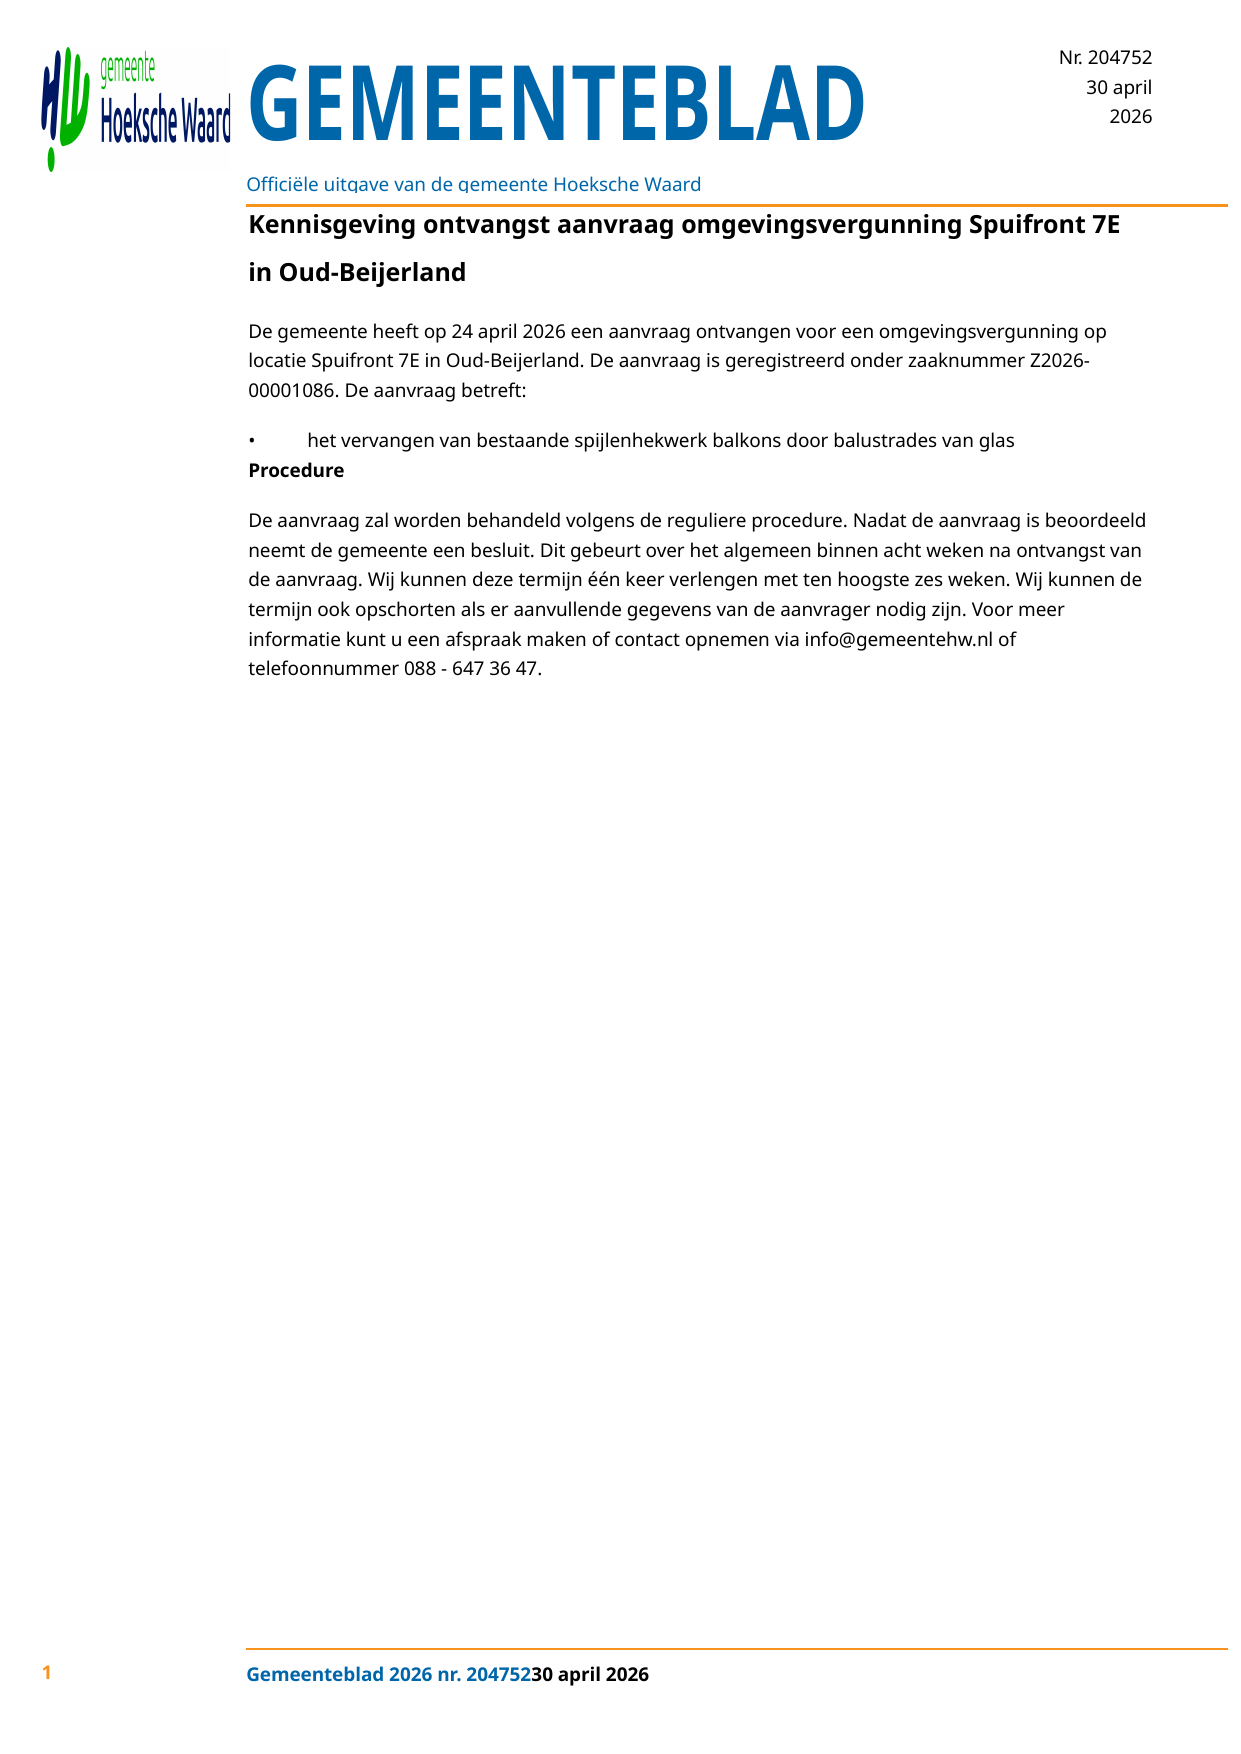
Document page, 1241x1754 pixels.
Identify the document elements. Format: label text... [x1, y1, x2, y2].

text De gemeente heeft op 24 april 2026 een aanvraag ontvangen voor een omgevingsvergunning op locatie Spuifront 7E in Oud-Beijerland. De aanvraag is geregistreerd onder zaaknummer Z2026-00001086. De aanvraag betreft: [248, 318, 1152, 403]
text Procedure [248, 457, 1152, 483]
text De aanvraag zal worden behandeld volgens de reguliere procedure. Nadat de aanvraag is beoordeeld neemt de gemeente een besluit. Dit gebeurt over het algemeen binnen acht weken na ontvangst van de aanvraag. Wij kunnen deze termijn één keer verlengen met ten hoogste zes weken. Wij kunnen de termijn ook opschorten als er aanvullende gegevens van de aanvrager nodig zijn. Voor meer informatie kunt u een afspraak maken of contact opnemen via info@gemeentehw.nl of telefoonnummer 088 - 647 36 47. [248, 507, 1152, 681]
picture [41, 47, 231, 172]
list het vervangen van bestaande spijlenhekwerk balkons door balustrades van glas [248, 427, 1152, 453]
text Kennisgeving ontvangst aanvraag omgevingsvergunning Spuifront 7E in Oud-Beijerland [248, 207, 1152, 288]
